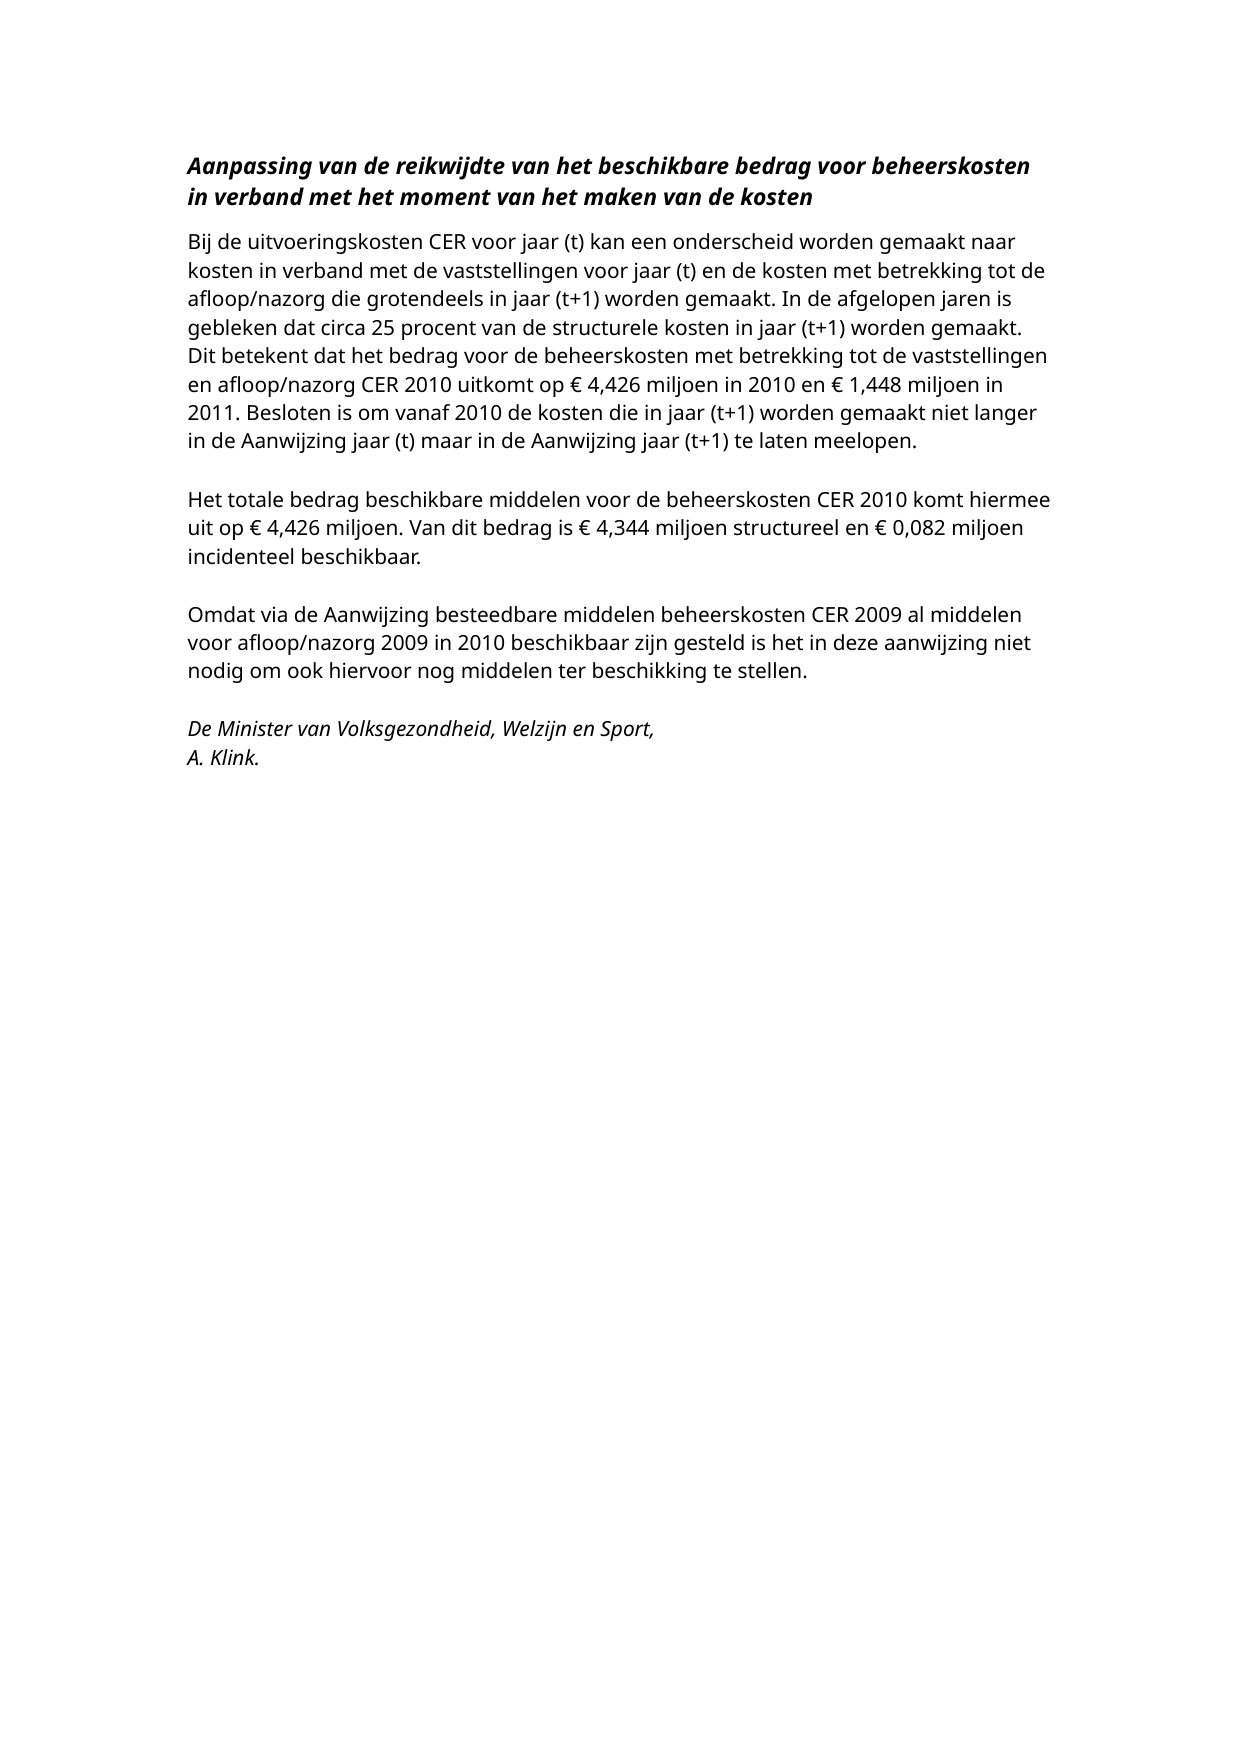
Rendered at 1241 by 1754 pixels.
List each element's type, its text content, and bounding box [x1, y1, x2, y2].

text Dit betekent dat het bedrag voor de beheerskosten met betrekking tot de vaststellingen en afloop/nazorg CER 2010 uitkomt op € 4,426 miljoen in 2010 en € 1,448 miljoen in 2011. Besloten is om vanaf 2010 de kosten die in jaar (t+1) worden gemaakt niet langer in de Aanwijzing jaar (t) maar in de Aanwijzing jaar (t+1) te laten meelopen. [187, 341, 1053, 455]
text De Minister van Volksgezondheid, Welzijn en Sport, [187, 714, 1053, 743]
text A. Klink. [187, 743, 1053, 771]
subtitle Aanpassing van de reikwijdte van het beschikbare bedrag voor beheerskosten in verband met het moment van het maken van de kosten [187, 150, 1053, 212]
text Bij de uitvoeringskosten CER voor jaar (t) kan een onderscheid worden gemaakt naar kosten in verband met de vaststellingen voor jaar (t) en de kosten met betrekking tot de afloop/nazorg die grotendeels in jaar (t+1) worden gemaakt. In de afgelopen jaren is gebleken dat circa 25 procent van de structurele kosten in jaar (t+1) worden gemaakt. [187, 227, 1053, 341]
text Omdat via de Aanwijzing besteedbare middelen beheerskosten CER 2009 al middelen voor afloop/nazorg 2009 in 2010 beschikbaar zijn gesteld is het in deze aanwijzing niet nodig om ook hiervoor nog middelen ter beschikking te stellen. [187, 600, 1053, 685]
text Het totale bedrag beschikbare middelen voor de beheerskosten CER 2010 komt hiermee uit op € 4,426 miljoen. Van dit bedrag is € 4,344 miljoen structureel en € 0,082 miljoen incidenteel beschikbaar. [187, 485, 1053, 570]
